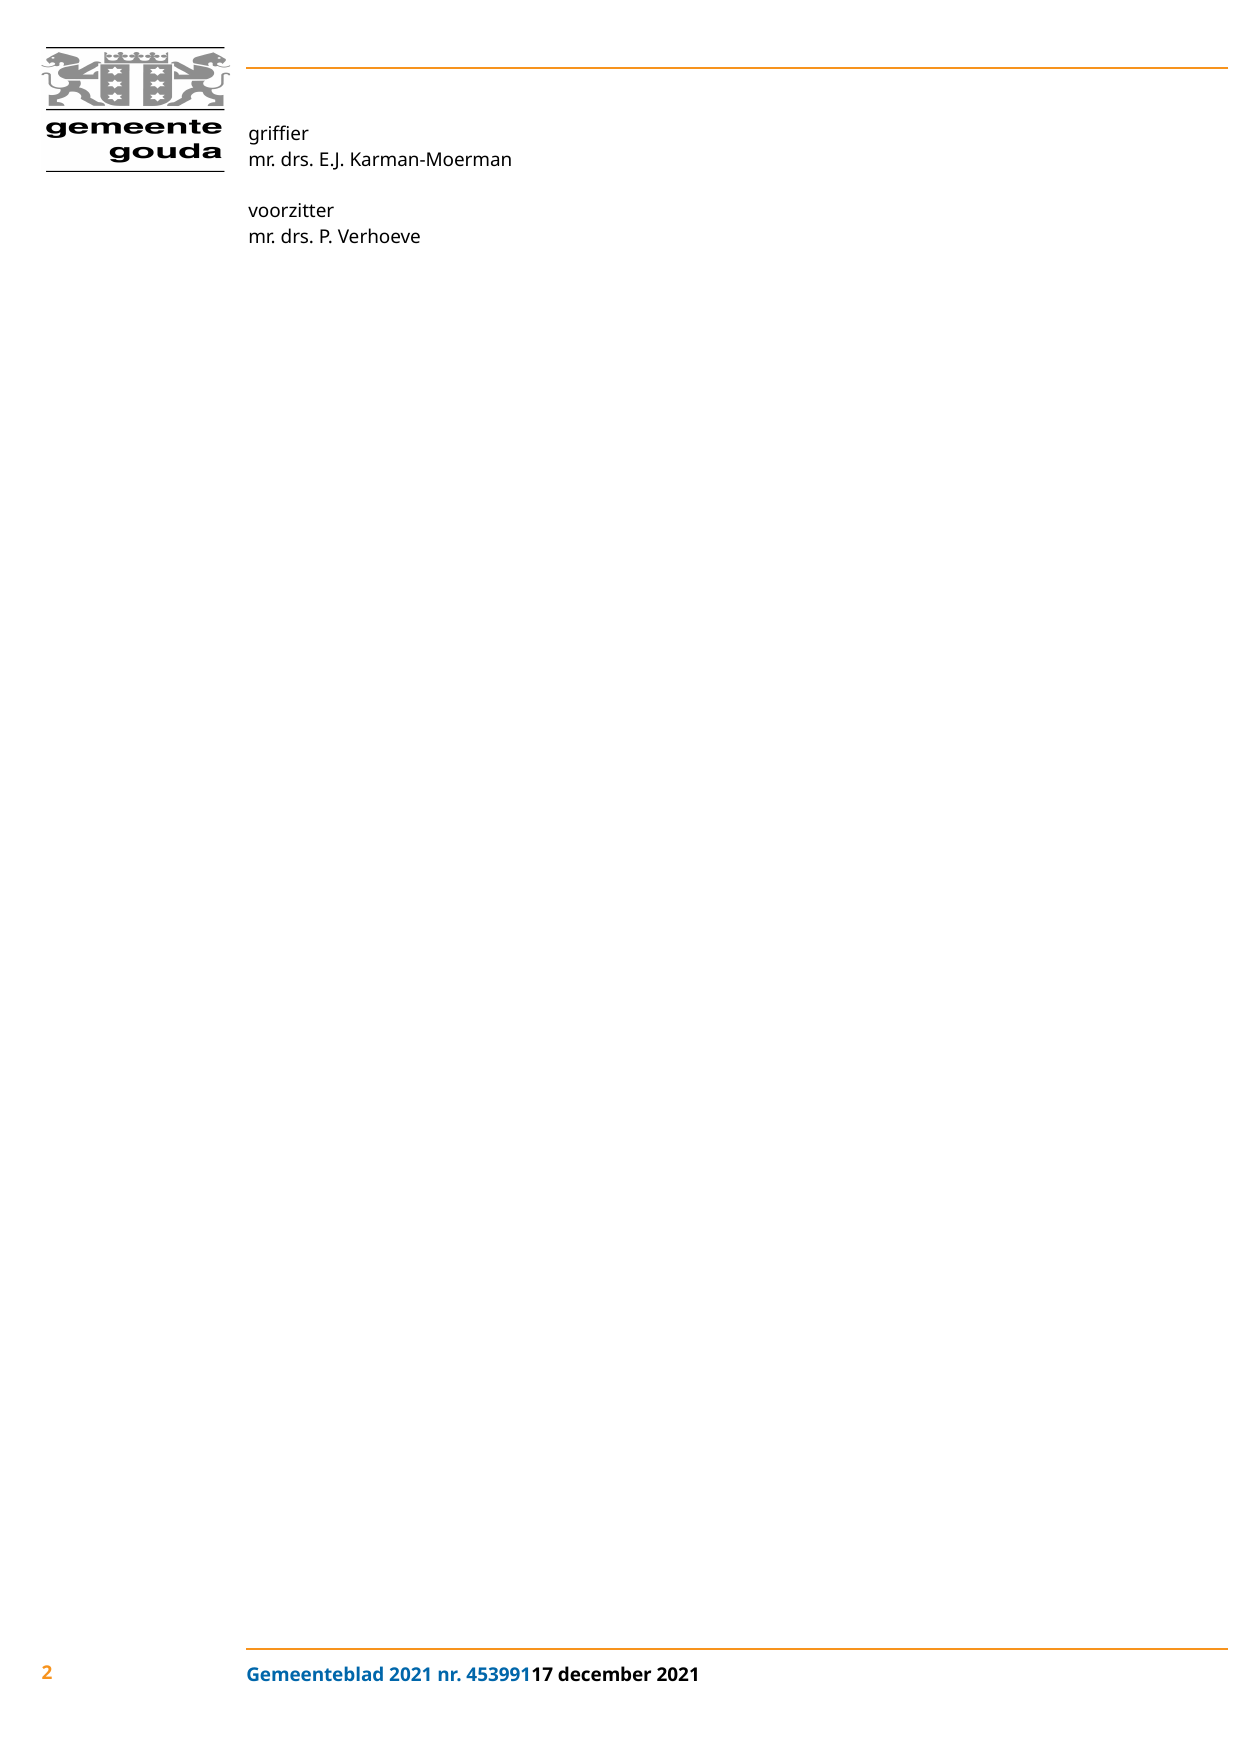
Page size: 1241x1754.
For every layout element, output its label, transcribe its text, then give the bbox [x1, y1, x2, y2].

text griffier [248, 121, 1152, 146]
text mr. drs. P. Verhoeve [248, 223, 1152, 249]
text voorzitter [248, 198, 1152, 223]
text mr. drs. E.J. Karman-Moerman [248, 146, 1152, 172]
picture [41, 47, 231, 172]
